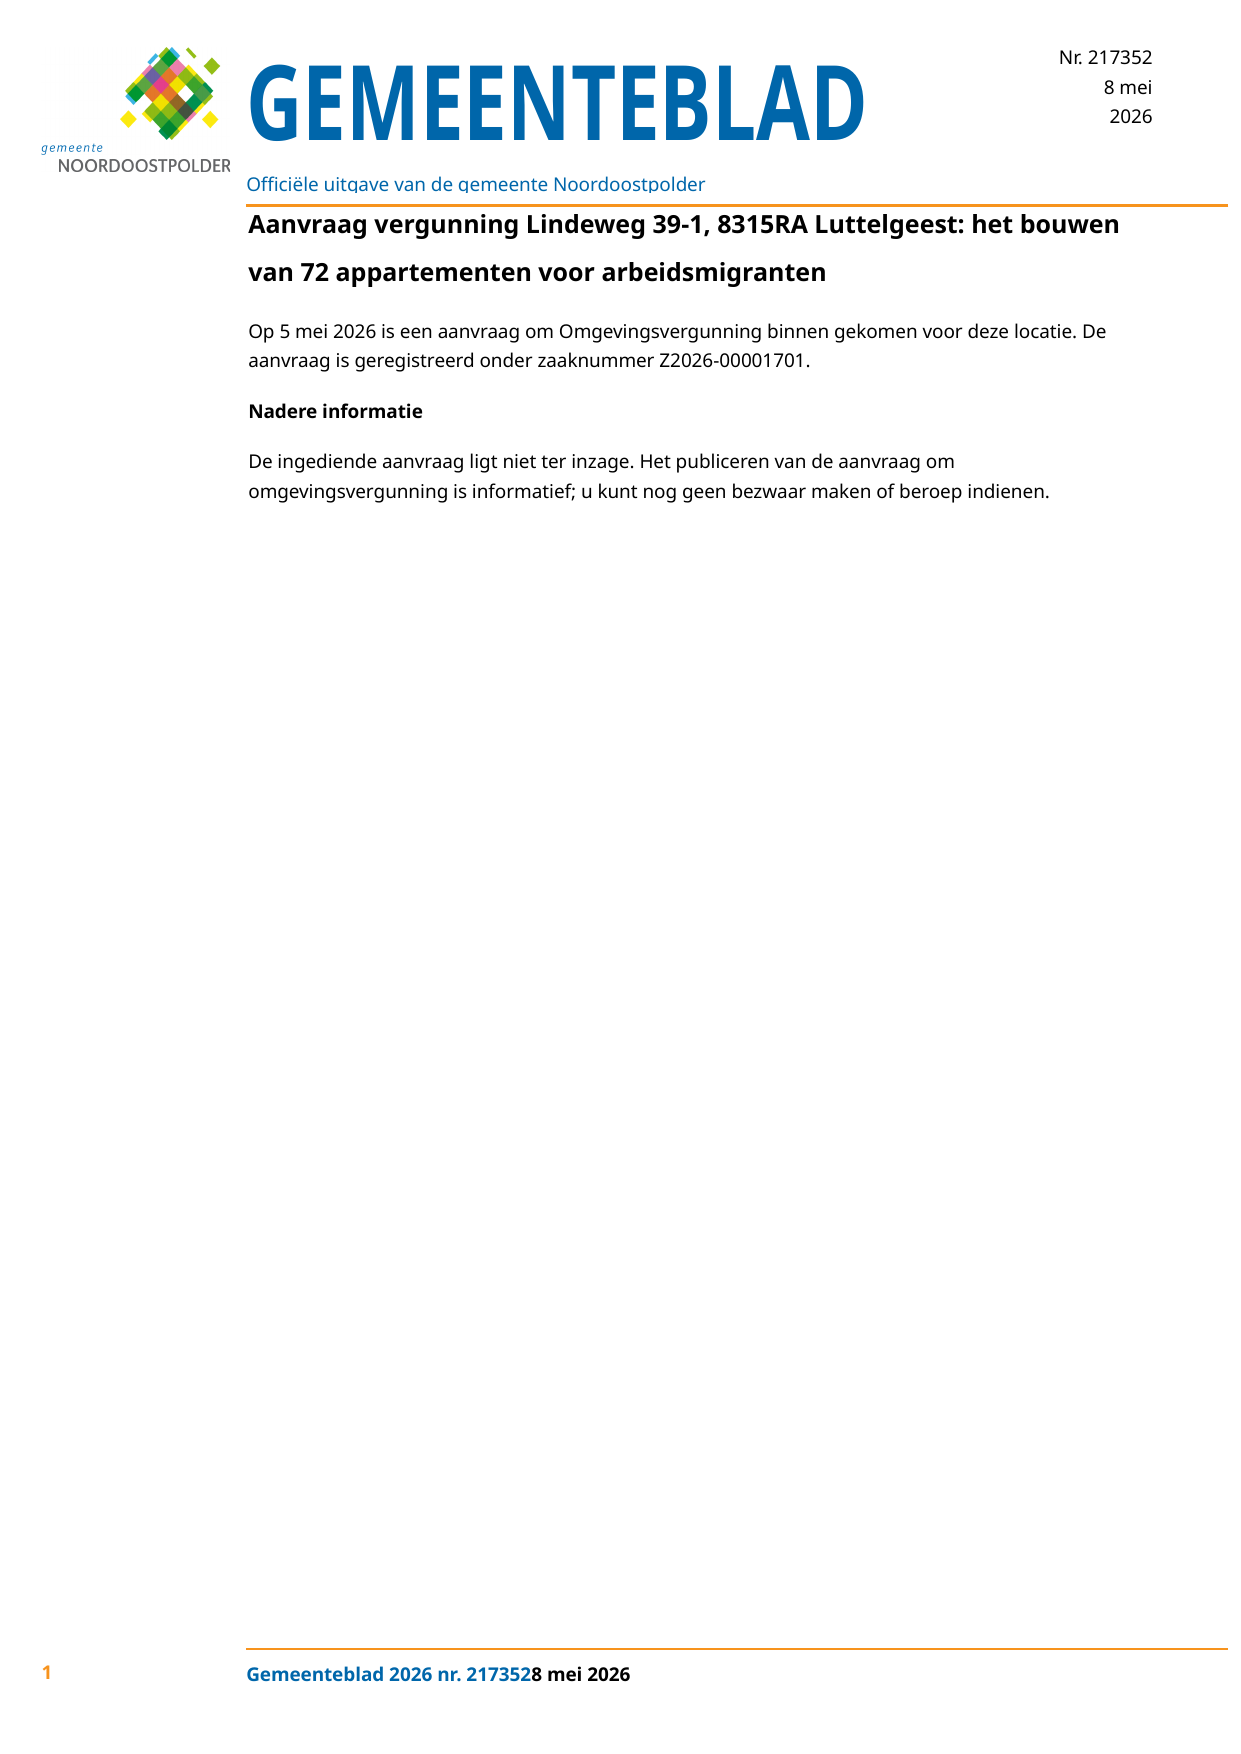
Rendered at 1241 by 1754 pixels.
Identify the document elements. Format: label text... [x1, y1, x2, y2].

text De ingediende aanvraag ligt niet ter inzage. Het publiceren van de aanvraag om omgevingsvergunning is informatief; u kunt nog geen bezwaar maken of beroep indienen. [248, 448, 1152, 504]
text Nadere informatie [248, 398, 1152, 424]
text Op 5 mei 2026 is een aanvraag om Omgevingsvergunning binnen gekomen voor deze locatie. De aanvraag is geregistreerd onder zaaknummer Z2026-00001701. [248, 318, 1152, 373]
text Aanvraag vergunning Lindeweg 39-1, 8315RA Luttelgeest: het bouwen van 72 appartementen voor arbeidsmigranten [248, 207, 1152, 288]
picture [41, 47, 231, 172]
